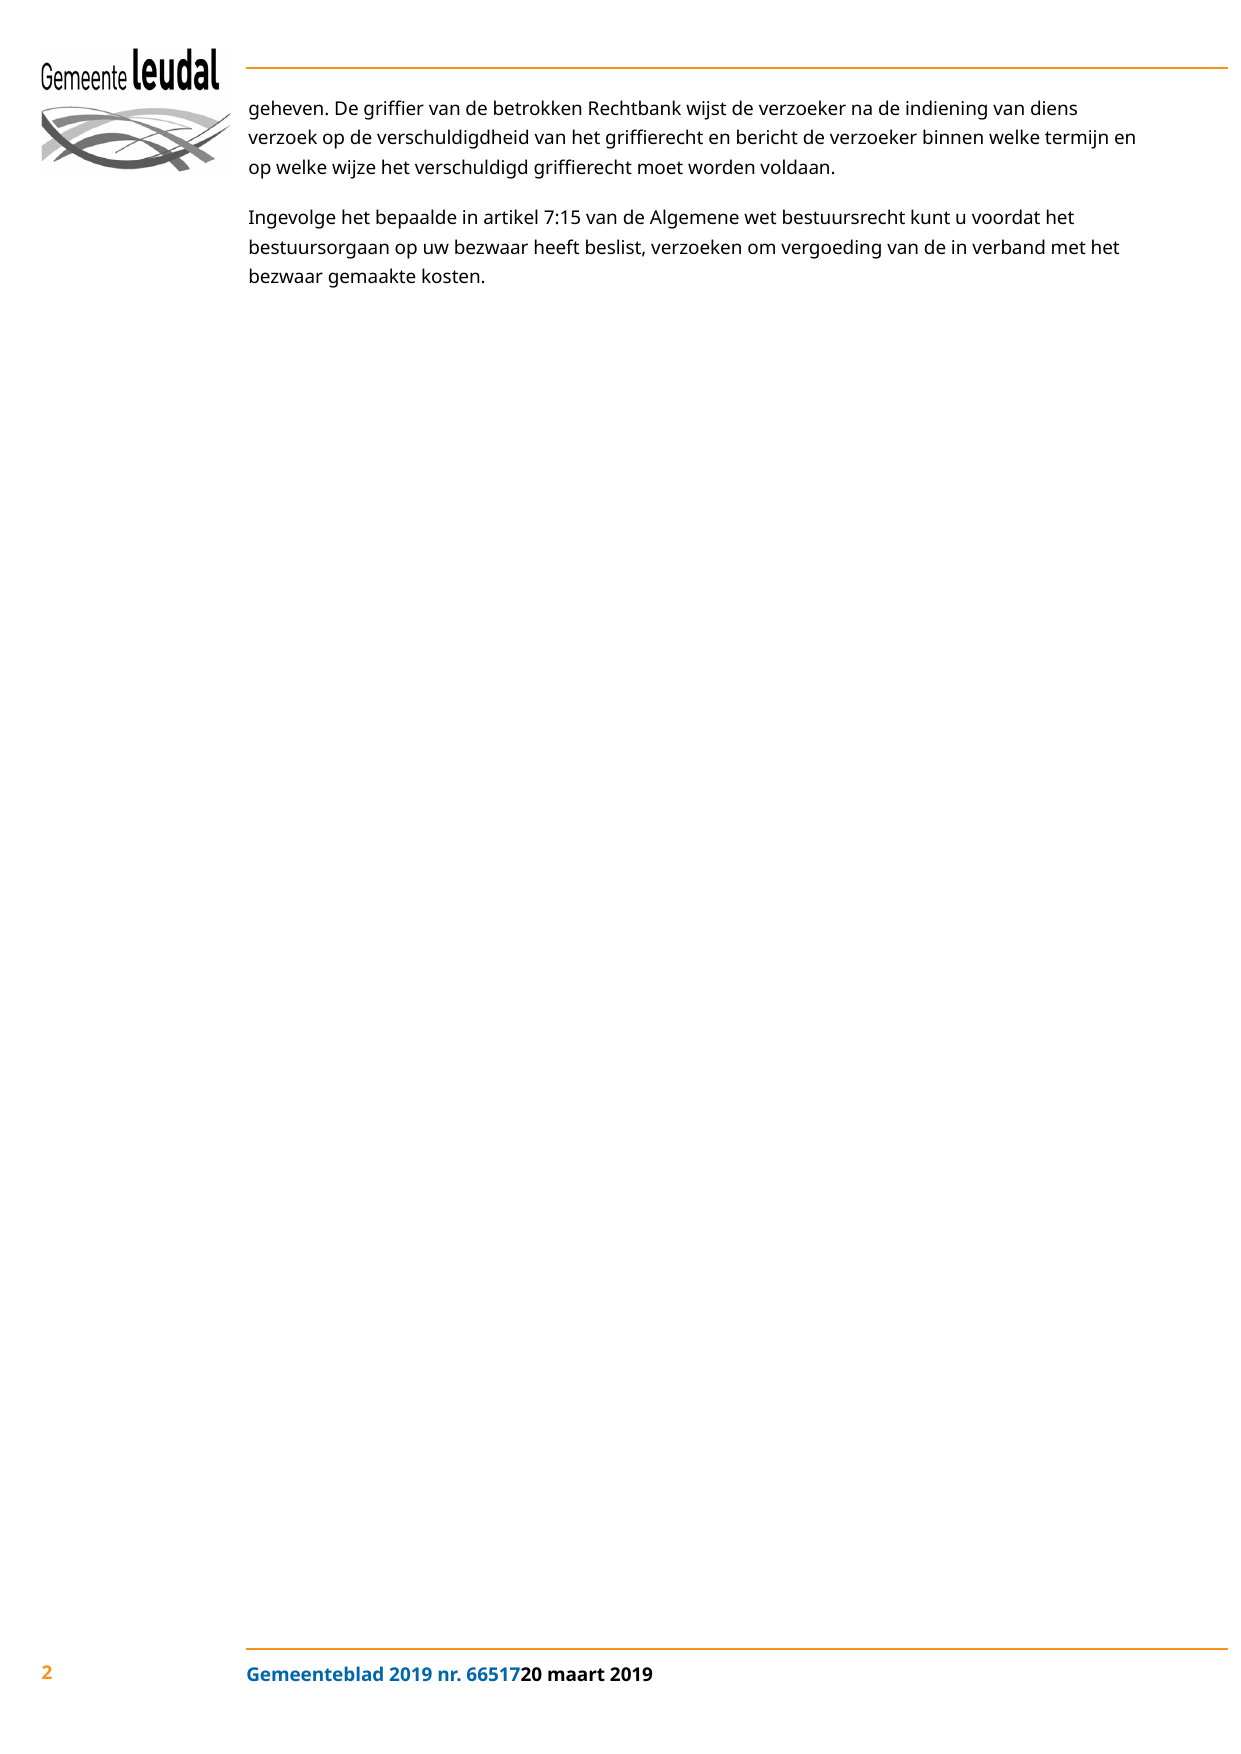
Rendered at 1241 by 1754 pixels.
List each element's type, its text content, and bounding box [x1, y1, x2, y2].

text Ingevolge het bepaalde in artikel 7:15 van de Algemene wet bestuursrecht kunt u voordat het bestuursorgaan op uw bezwaar heeft beslist, verzoeken om vergoeding van de in verband met het bezwaar gemaakte kosten. [248, 204, 1152, 289]
text geheven. De griffier van de betrokken Rechtbank wijst de verzoeker na de indiening van diens verzoek op de verschuldigdheid van het griffierecht en bericht de verzoeker binnen welke termijn en op welke wijze het verschuldigd griffierecht moet worden voldaan. [248, 95, 1152, 180]
picture [41, 47, 231, 172]
